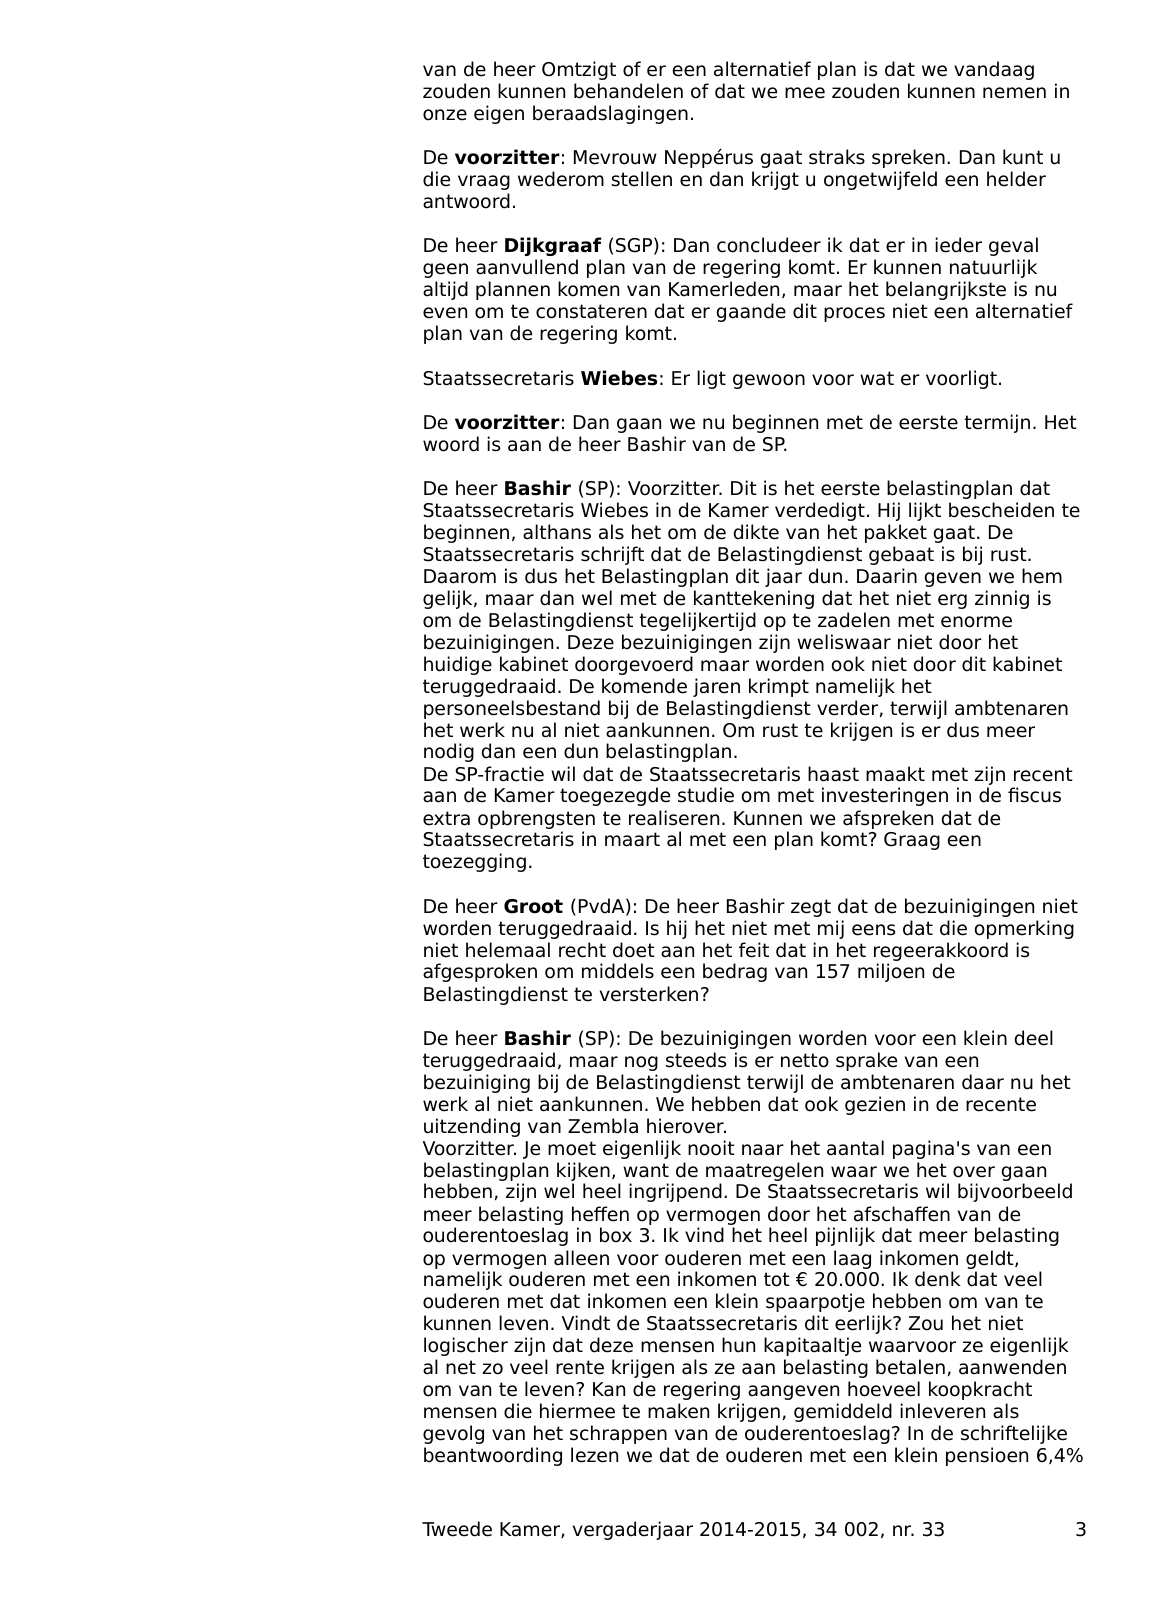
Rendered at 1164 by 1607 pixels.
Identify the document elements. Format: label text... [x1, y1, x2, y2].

text Staatssecretaris Wiebes: Er ligt gewoon voor wat er voorligt. [422, 367, 1087, 389]
text De SP-fractie wil dat de Staatssecretaris haast maakt met zijn recent aan de Kamer toegezegde studie om met investeringen in de fiscus extra opbrengsten te realiseren. Kunnen we afspreken dat de Staatssecretaris in maart al met een plan komt? Graag een toezegging. [422, 763, 1087, 873]
text Voorzitter. Je moet eigenlijk nooit naar het aantal pagina's van een belastingplan kijken, want de maatregelen waar we het over gaan hebben, zijn wel heel ingrijpend. De Staatssecretaris wil bijvoorbeeld meer belasting heffen op vermogen door het afschaffen van de ouderentoeslag in box 3. Ik vind het heel pijnlijk dat meer belasting op vermogen alleen voor ouderen met een laag inkomen geldt, namelijk ouderen met een inkomen tot € 20.000. Ik denk dat veel ouderen met dat inkomen een klein spaarpotje hebben om van te kunnen leven. Vindt de Staatssecretaris dit eerlijk? Zou het niet logischer zijn dat deze mensen hun kapitaaltje waarvoor ze eigenlijk al net zo veel rente krijgen als ze aan belasting betalen, aanwenden om van te leven? Kan de regering aangeven hoeveel koopkracht mensen die hiermee te maken krijgen, gemiddeld inleveren als gevolg van het schrappen van de ouderentoeslag? In de schriftelijke beantwoording lezen we dat de ouderen met een klein pensioen 6,4% [422, 1137, 1087, 1467]
text De heer Bashir (SP): Voorzitter. Dit is het eerste belastingplan dat Staatssecretaris Wiebes in de Kamer verdedigt. Hij lijkt bescheiden te beginnen, althans als het om de dikte van het pakket gaat. De Staatssecretaris schrijft dat de Belastingdienst gebaat is bij rust. Daarom is dus het Belastingplan dit jaar dun. Daarin geven we hem gelijk, maar dan wel met de kanttekening dat het niet erg zinnig is om de Belastingdienst tegelijkertijd op te zadelen met enorme bezuinigingen. Deze bezuinigingen zijn weliswaar niet door het huidige kabinet doorgevoerd maar worden ook niet door dit kabinet teruggedraaid. De komende jaren krimpt namelijk het personeelsbestand bij de Belastingdienst verder, terwijl ambtenaren het werk nu al niet aankunnen. Om rust te krijgen is er dus meer nodig dan een dun belastingplan. [422, 478, 1087, 763]
text De heer Bashir (SP): De bezuinigingen worden voor een klein deel teruggedraaid, maar nog steeds is er netto sprake van een bezuiniging bij de Belastingdienst terwijl de ambtenaren daar nu het werk al niet aankunnen. We hebben dat ook gezien in de recente uitzending van Zembla hierover. [422, 1028, 1087, 1137]
text De heer Groot (PvdA): De heer Bashir zegt dat de bezuinigingen niet worden teruggedraaid. Is hij het niet met mij eens dat die opmerking niet helemaal recht doet aan het feit dat in het regeerakkoord is afgesproken om middels een bedrag van 157 miljoen de Belastingdienst te versterken? [422, 896, 1087, 1005]
text De voorzitter: Dan gaan we nu beginnen met de eerste termijn. Het woord is aan de heer Bashir van de SP. [422, 412, 1087, 456]
text De voorzitter: Mevrouw Neppérus gaat straks spreken. Dan kunt u die vraag wederom stellen en dan krijgt u ongetwijfeld een helder antwoord. [422, 147, 1087, 213]
text De heer Dijkgraaf (SGP): Dan concludeer ik dat er in ieder geval geen aanvullend plan van de regering komt. Er kunnen natuurlijk altijd plannen komen van Kamerleden, maar het belangrijkste is nu even om te constateren dat er gaande dit proces niet een alternatief plan van de regering komt. [422, 235, 1087, 345]
text van de heer Omtzigt of er een alternatief plan is dat we vandaag zouden kunnen behandelen of dat we mee zouden kunnen nemen in onze eigen beraadslagingen. [422, 59, 1087, 125]
